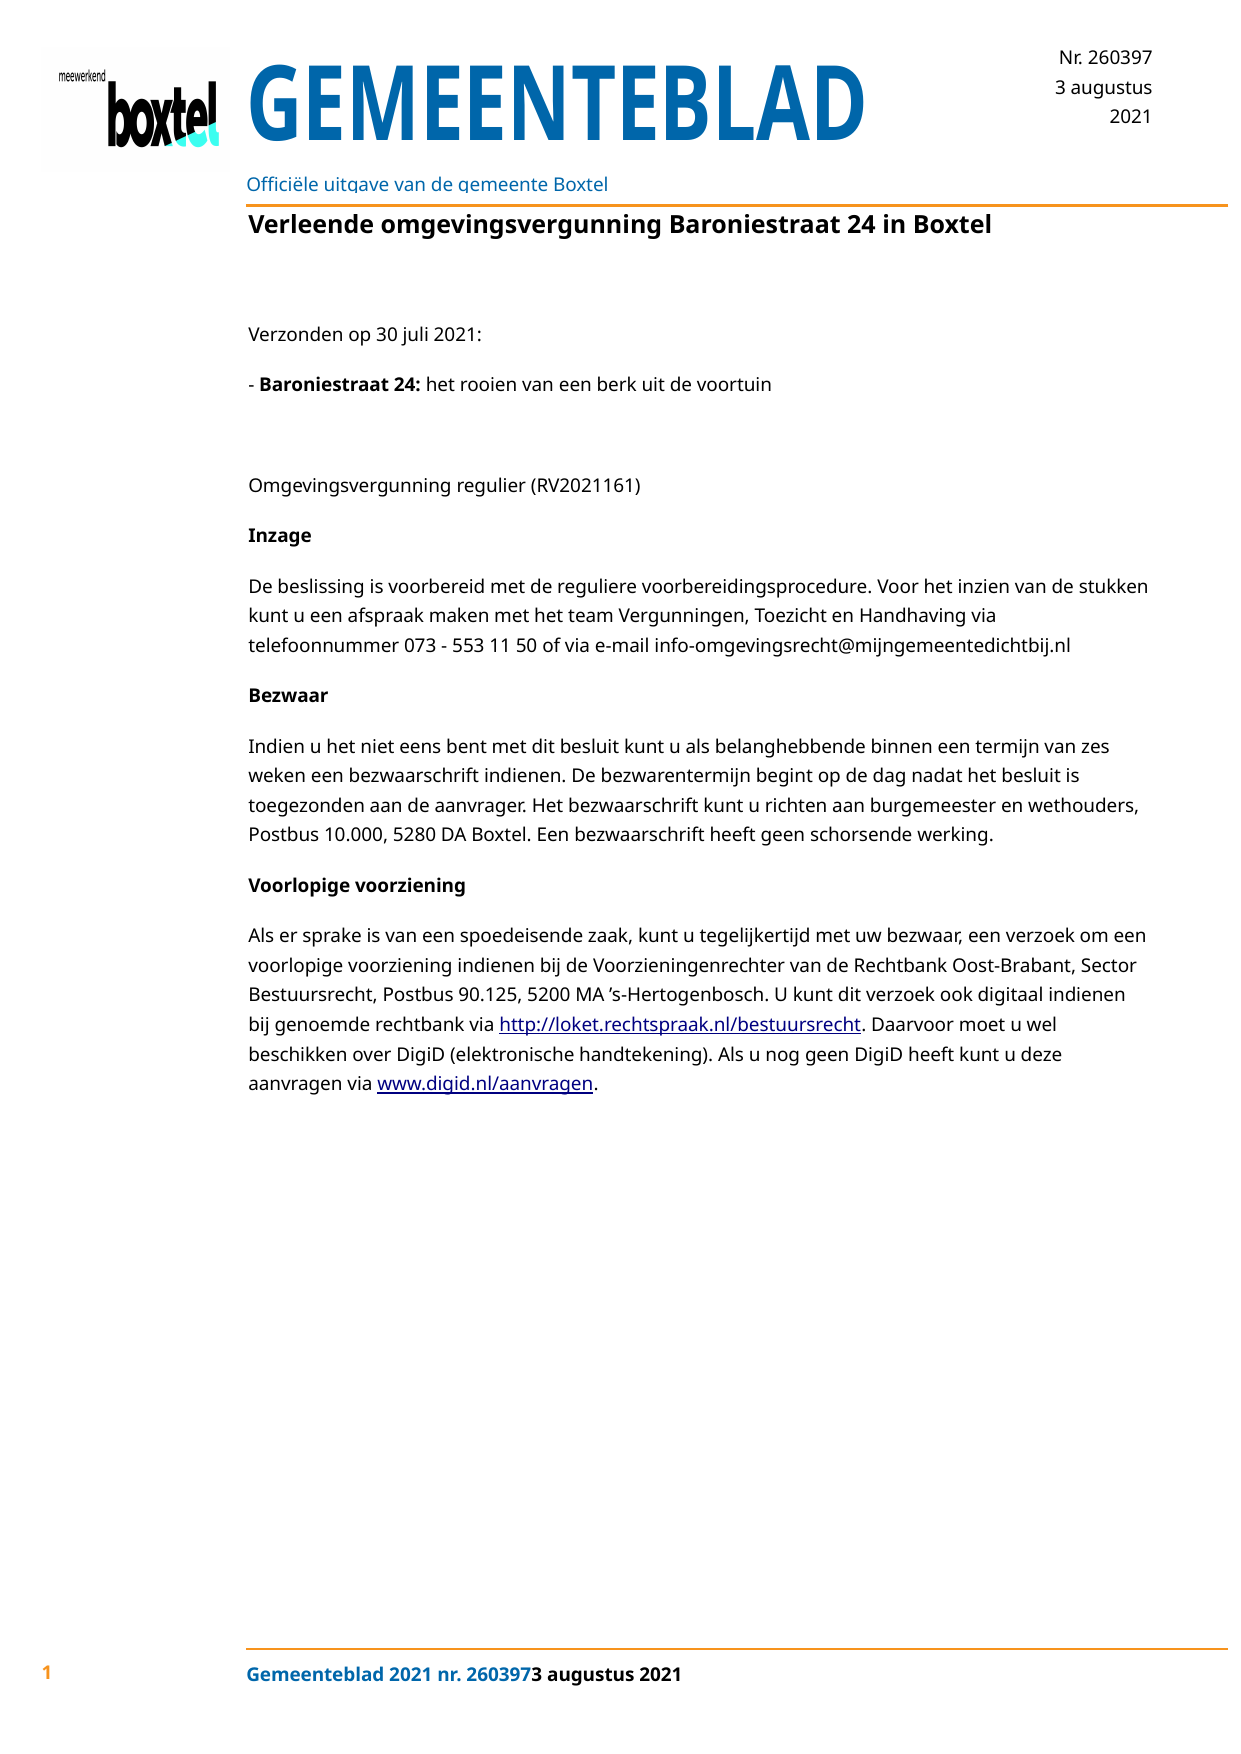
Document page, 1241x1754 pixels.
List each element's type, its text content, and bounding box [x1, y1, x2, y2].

picture [41, 47, 231, 172]
text - Baroniestraat 24: het rooien van een berk uit de voortuin [248, 371, 1152, 397]
text De beslissing is voorbereid met de reguliere voorbereidingsprocedure. Voor het inzien van de stukken kunt u een afspraak maken met het team Vergunningen, Toezicht en Handhaving via telefoonnummer 073 - 553 11 50 of via e-mail info-omgevingsrecht@mijngemeentedichtbij.nl [248, 573, 1152, 658]
text Bezwaar [248, 682, 1152, 708]
text Voorlopige voorziening [248, 872, 1152, 898]
text Omgevingsvergunning regulier (RV2021161) [248, 472, 1152, 498]
text Verzonden op 30 juli 2021: [248, 321, 1152, 346]
text Als er sprake is van een spoedeisende zaak, kunt u tegelijkertijd met uw bezwaar, een verzoek om een voorlopige voorziening indienen bij de Voorzieningenrechter van de Rechtbank Oost-Brabant, Sector Bestuursrecht, Postbus 90.125, 5200 MA ’s-Hertogenbosch. U kunt dit verzoek ook digitaal indienen bij genoemde rechtbank via http://loket.rechtspraak.nl/bestuursrecht. Daarvoor moet u wel beschikken over DigiD (elektronische handtekening). Als u nog geen DigiD heeft kunt u deze aanvragen via www.digid.nl/aanvragen. [248, 922, 1152, 1096]
text Inzage [248, 522, 1152, 548]
text Verleende omgevingsvergunning Baroniestraat 24 in Boxtel [248, 207, 1152, 241]
text Indien u het niet eens bent met dit besluit kunt u als belanghebbende binnen een termijn van zes weken een bezwaarschrift indienen. De bezwarentermijn begint op de dag nadat het besluit is toegezonden aan de aanvrager. Het bezwaarschrift kunt u richten aan burgemeester en wethouders, Postbus 10.000, 5280 DA Boxtel. Een bezwaarschrift heeft geen schorsende werking. [248, 733, 1152, 847]
